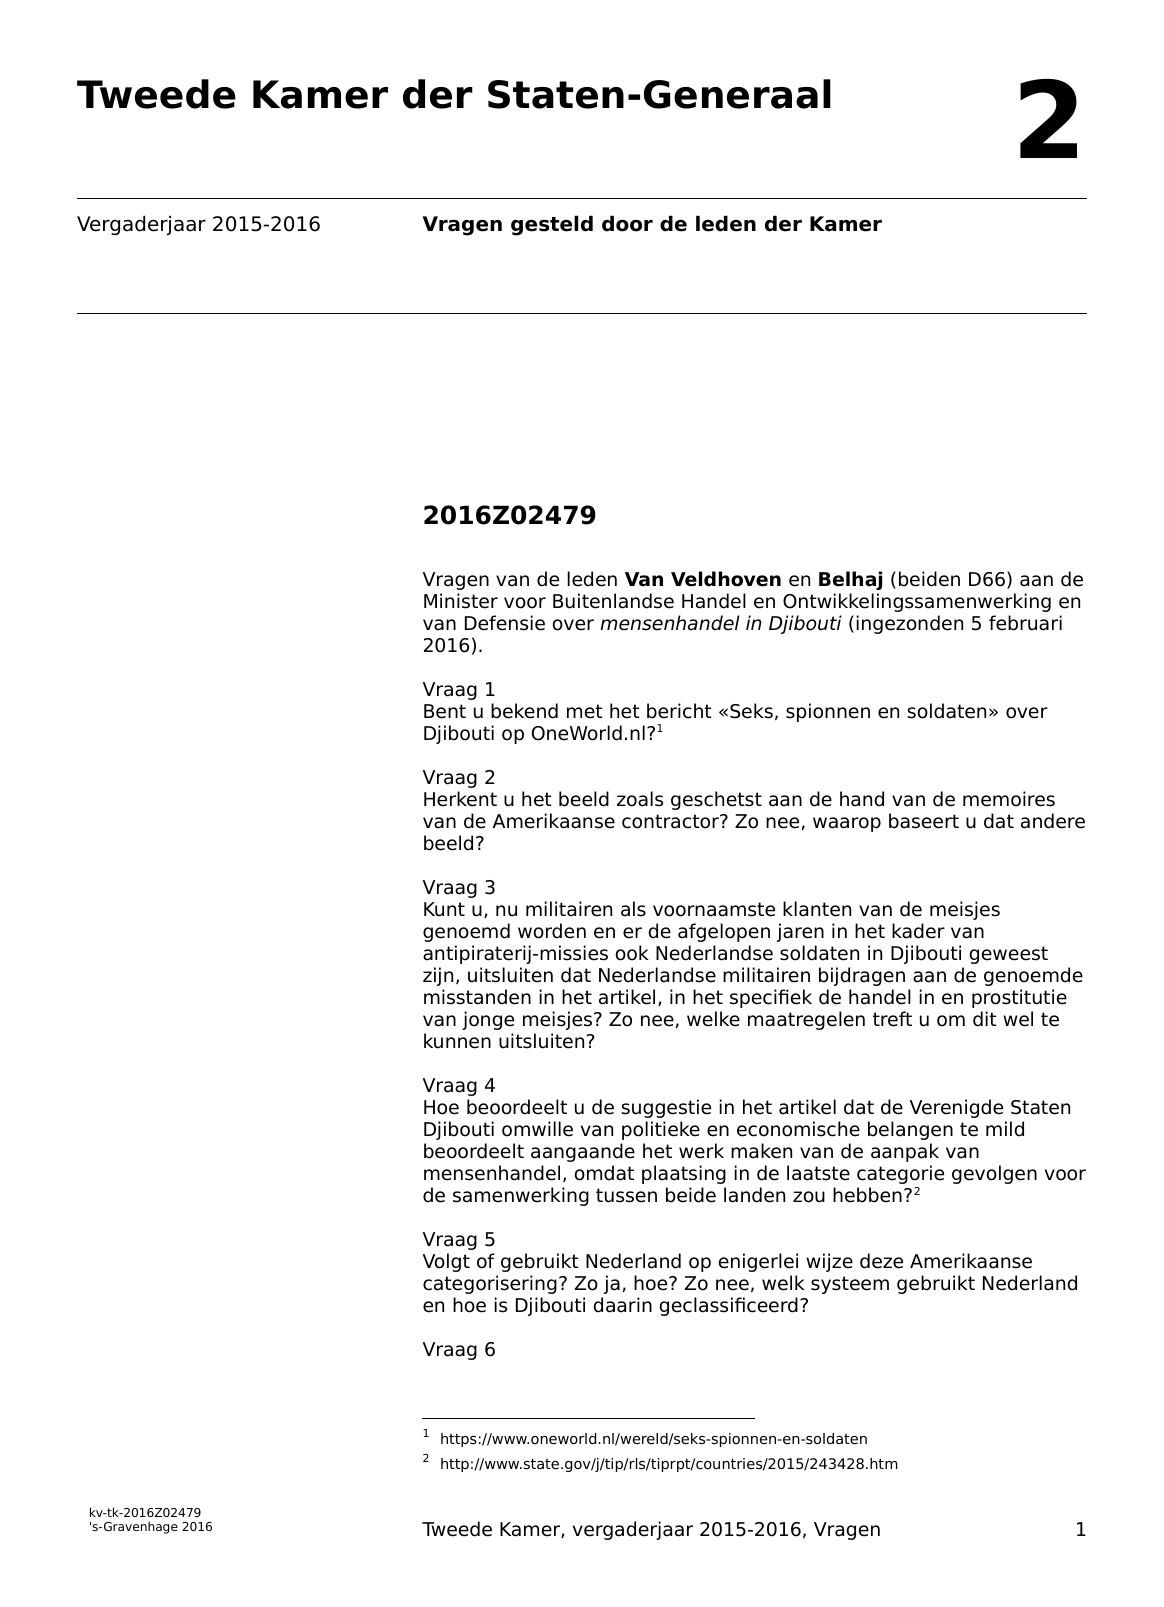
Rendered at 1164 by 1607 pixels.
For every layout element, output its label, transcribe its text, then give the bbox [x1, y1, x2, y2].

text Hoe beoordeelt u de suggestie in het artikel dat de Verenigde Staten Djibouti omwille van politieke en economische belangen te mild beoordeelt aangaande het werk maken van de aanpak van mensenhandel, omdat plaatsing in de laatste categorie gevolgen voor de samenwerking tussen beide landen zou hebben? [422, 1097, 1087, 1207]
text Bent u bekend met het bericht «Seks, spionnen en soldaten» over Djibouti op OneWorld.nl? [422, 701, 1087, 745]
text Herkent u het beeld zoals geschetst aan de hand van de memoires van de Amerikaanse contractor? Zo nee, waarop baseert u dat andere beeld? [422, 789, 1087, 855]
text http://www.state.gov/j/tip/rls/tiprpt/countries/2015/243428.htm [422, 1452, 1087, 1474]
text https://www.oneworld.nl/wereld/seks-spionnen-en-soldaten [422, 1427, 1087, 1449]
text Vraag 6 [422, 1339, 1087, 1361]
text Kunt u, nu militairen als voornaamste klanten van de meisjes genoemd worden en er de afgelopen jaren in het kader van antipiraterij-missies ook Nederlandse soldaten in Djibouti geweest zijn, uitsluiten dat Nederlandse militairen bijdragen aan de genoemde misstanden in het artikel, in het specifiek de handel in en prostitutie van jonge meisjes? Zo nee, welke maatregelen treft u om dit wel te kunnen uitsluiten? [422, 899, 1087, 1053]
text Vragen van de leden Van Veldhoven en Belhaj (beiden D66) aan de Minister voor Buitenlandse Handel en Ontwikkelingssamenwerking en van Defensie over mensenhandel in Djibouti (ingezonden 5 februari 2016). [422, 569, 1087, 657]
text Vraag 5 [422, 1229, 1087, 1251]
table_cell Vergaderjaar 2015-2016 [77, 199, 422, 313]
text 2016Z02479 [422, 501, 1087, 531]
table_header 2 [886, 59, 1087, 198]
table_cell Vragen gesteld door de leden der Kamer [422, 199, 1087, 313]
text kv-tk-2016Z02479 [88, 1506, 323, 1520]
text Vraag 2 [422, 767, 1087, 789]
text Volgt of gebruikt Nederland op enigerlei wijze deze Amerikaanse categorisering? Zo ja, hoe? Zo nee, welk systeem gebruikt Nederland en hoe is Djibouti daarin geclassificeerd? [422, 1251, 1087, 1317]
text Vraag 1 [422, 679, 1087, 701]
text 's-Gravenhage 2016 [88, 1520, 323, 1534]
text Vraag 3 [422, 877, 1087, 899]
table_header Tweede Kamer der Staten-Generaal [77, 59, 886, 198]
text Vraag 4 [422, 1075, 1087, 1097]
